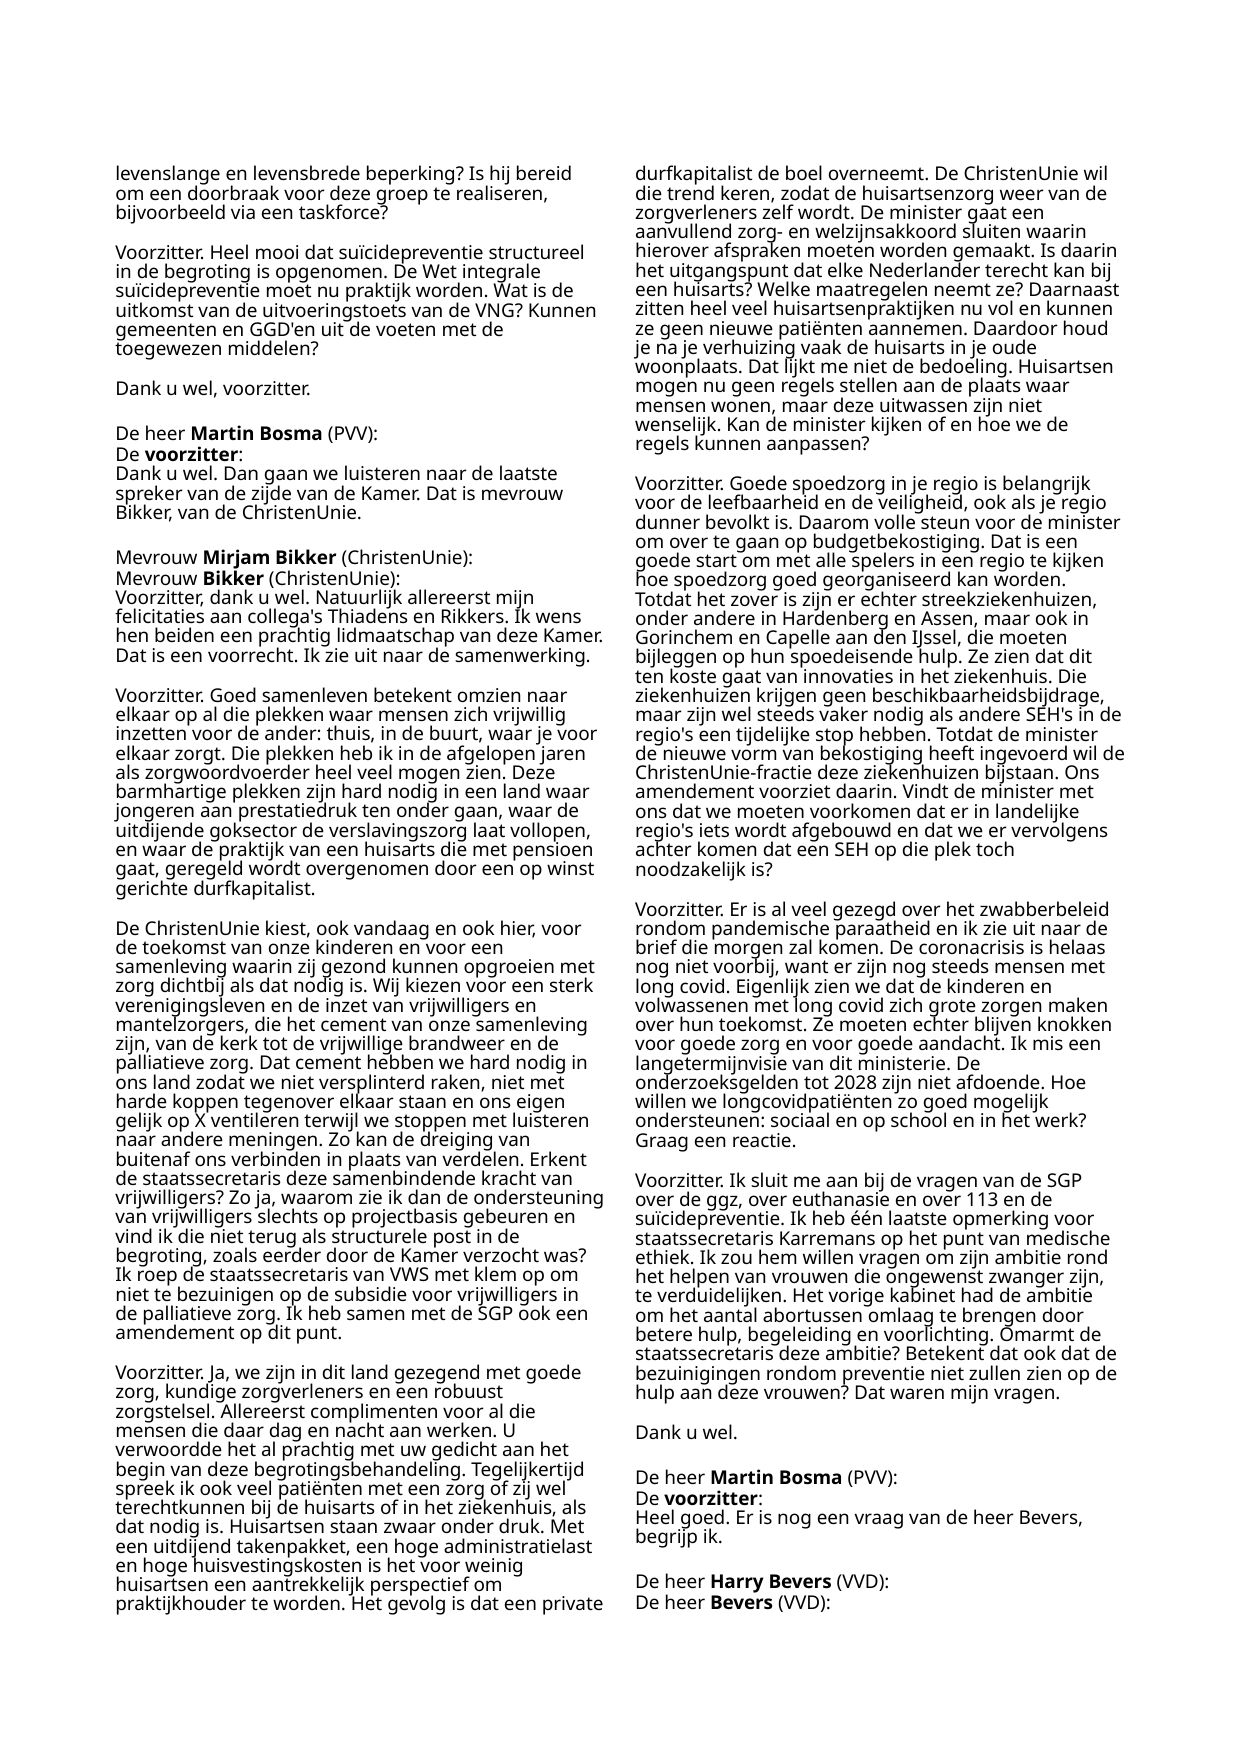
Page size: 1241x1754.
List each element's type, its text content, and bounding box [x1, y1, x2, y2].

text Voorzitter. Er is al veel gezegd over het zwabberbeleid rondom pandemische paraatheid en ik zie uit naar de brief die morgen zal komen. De coronacrisis is helaas nog niet voorbij, want er zijn nog steeds mensen met long covid. Eigenlijk zien we dat de kinderen en volwassenen met long covid zich grote zorgen maken over hun toekomst. Ze moeten echter blijven knokken voor goede zorg en voor goede aandacht. Ik mis een langetermijnvisie van dit ministerie. De onderzoeksgelden tot 2028 zijn niet afdoende. Hoe willen we longcovidpatiënten zo goed mogelijk ondersteunen: sociaal en op school en in het werk? Graag een reactie. [635, 901, 1125, 1151]
text Voorzitter. Heel mooi dat suïcidepreventie structureel in de begroting is opgenomen. De Wet integrale suïcidepreventie moet nu praktijk worden. Wat is de uitkomst van de uitvoeringstoets van de VNG? Kunnen gemeenten en GGD'en uit de voeten met de toegewezen middelen? [115, 244, 605, 359]
text Heel goed. Er is nog een vraag van de heer Bevers, begrijp ik. [635, 1509, 1125, 1547]
text De heer Harry Bevers (VVD): [635, 1568, 1125, 1594]
text durfkapitalist de boel overneemt. De ChristenUnie wil die trend keren, zodat de huisartsenzorg weer van de zorgverleners zelf wordt. De minister gaat een aanvullend zorg- en welzijnsakkoord sluiten waarin hierover afspraken moeten worden gemaakt. Is daarin het uitgangspunt dat elke Nederlander terecht kan bij een huisarts? Welke maatregelen neemt ze? Daarnaast zitten heel veel huisartsenpraktijken nu vol en kunnen ze geen nieuwe patiënten aannemen. Daardoor houd je na je verhuizing vaak de huisarts in je oude woonplaats. Dat lijkt me niet de bedoeling. Huisartsen mogen nu geen regels stellen aan de plaats waar mensen wonen, maar deze uitwassen zijn niet wenselijk. Kan de minister kijken of en hoe we de regels kunnen aanpassen? [635, 165, 1125, 454]
text Dank u wel. Dan gaan we luisteren naar de laatste spreker van de zijde van de Kamer. Dat is mevrouw Bikker, van de ChristenUnie. [115, 465, 605, 523]
text De voorzitter: [635, 1489, 1125, 1509]
text Voorzitter. Goed samenleven betekent omzien naar elkaar op al die plekken waar mensen zich vrijwillig inzetten voor de ander: thuis, in de buurt, waar je voor elkaar zorgt. Die plekken heb ik in de afgelopen jaren als zorgwoordvoerder heel veel mogen zien. Deze barmhartige plekken zijn hard nodig in een land waar jongeren aan prestatiedruk ten onder gaan, waar de uitdijende goksector de verslavingszorg laat vollopen, en waar de praktijk van een huisarts die met pensioen gaat, geregeld wordt overgenomen door een op winst gerichte durfkapitalist. [115, 687, 605, 899]
text De heer Bevers (VVD): [635, 1594, 1125, 1613]
text levenslange en levensbrede beperking? Is hij bereid om een doorbraak voor deze groep te realiseren, bijvoorbeeld via een taskforce? [115, 165, 605, 223]
text Mevrouw Mirjam Bikker (ChristenUnie): [115, 544, 605, 570]
text Dank u wel. [635, 1424, 1125, 1443]
text De heer Martin Bosma (PVV): [115, 420, 605, 446]
text Dank u wel, voorzitter. [115, 380, 605, 399]
text Voorzitter, dank u wel. Natuurlijk allereerst mijn felicitaties aan collega's Thiadens en Rikkers. Ik wens hen beiden een prachtig lidmaatschap van deze Kamer. Dat is een voorrecht. Ik zie uit naar de samenwerking. [115, 589, 605, 666]
text Voorzitter. Ik sluit me aan bij de vragen van de SGP over de ggz, over euthanasie en over 113 en de suïcidepreventie. Ik heb één laatste opmerking voor staatssecretaris Karremans op het punt van medische ethiek. Ik zou hem willen vragen om zijn ambitie rond het helpen van vrouwen die ongewenst zwanger zijn, te verduidelijken. Het vorige kabinet had de ambitie om het aantal abortussen omlaag te brengen door betere hulp, begeleiding en voorlichting. Omarmt de staatssecretaris deze ambitie? Betekent dat ook dat de bezuinigingen rondom preventie niet zullen zien op de hulp aan deze vrouwen? Dat waren mijn vragen. [635, 1172, 1125, 1403]
text De heer Martin Bosma (PVV): [635, 1464, 1125, 1489]
text Mevrouw Bikker (ChristenUnie): [115, 570, 605, 589]
text De ChristenUnie kiest, ook vandaag en ook hier, voor de toekomst van onze kinderen en voor een samenleving waarin zij gezond kunnen opgroeien met zorg dichtbij als dat nodig is. Wij kiezen voor een sterk verenigingsleven en de inzet van vrijwilligers en mantelzorgers, die het cement van onze samenleving zijn, van de kerk tot de vrijwillige brandweer en de palliatieve zorg. Dat cement hebben we hard nodig in ons land zodat we niet versplinterd raken, niet met harde koppen tegenover elkaar staan en ons eigen gelijk op X ventileren terwijl we stoppen met luisteren naar andere meningen. Zo kan de dreiging van buitenaf ons verbinden in plaats van verdelen. Erkent de staatssecretaris deze samenbindende kracht van vrijwilligers? Zo ja, waarom zie ik dan de ondersteuning van vrijwilligers slechts op projectbasis gebeuren en vind ik die niet terug als structurele post in de begroting, zoals eerder door de Kamer verzocht was? Ik roep de staatssecretaris van VWS met klem op om niet te bezuinigen op de subsidie voor vrijwilligers in de palliatieve zorg. Ik heb samen met de SGP ook een amendement op dit punt. [115, 919, 605, 1343]
text Voorzitter. Goede spoedzorg in je regio is belangrijk voor de leefbaarheid en de veiligheid, ook als je regio dunner bevolkt is. Daarom volle steun voor de minister om over te gaan op budgetbekostiging. Dat is een goede start om met alle spelers in een regio te kijken hoe spoedzorg goed georganiseerd kan worden. Totdat het zover is zijn er echter streekziekenhuizen, onder andere in Hardenberg en Assen, maar ook in Gorinchem en Capelle aan den IJssel, die moeten bijleggen op hun spoedeisende hulp. Ze zien dat dit ten koste gaat van innovaties in het ziekenhuis. Die ziekenhuizen krijgen geen beschikbaarheidsbijdrage, maar zijn wel steeds vaker nodig als andere SEH's in de regio's een tijdelijke stop hebben. Totdat de minister de nieuwe vorm van bekostiging heeft ingevoerd wil de ChristenUnie-fractie deze ziekenhuizen bijstaan. Ons amendement voorziet daarin. Vindt de minister met ons dat we moeten voorkomen dat er in landelijke regio's iets wordt afgebouwd en dat we er vervolgens achter komen dat een SEH op die plek toch noodzakelijk is? [635, 475, 1125, 880]
text Voorzitter. Ja, we zijn in dit land gezegend met goede zorg, kundige zorgverleners en een robuust zorgstelsel. Allereerst complimenten voor al die mensen die daar dag en nacht aan werken. U verwoordde het al prachtig met uw gedicht aan het begin van deze begrotingsbehandeling. Tegelijkertijd spreek ik ook veel patiënten met een zorg of zij wel terechtkunnen bij de huisarts of in het ziekenhuis, als dat nodig is. Huisartsen staan zwaar onder druk. Met een uitdijend takenpakket, een hoge administratielast en hoge huisvestingskosten is het voor weinig huisartsen een aantrekkelijk perspectief om praktijkhouder te worden. Het gevolg is dat een private [115, 1364, 605, 1615]
text De voorzitter: [115, 446, 605, 465]
